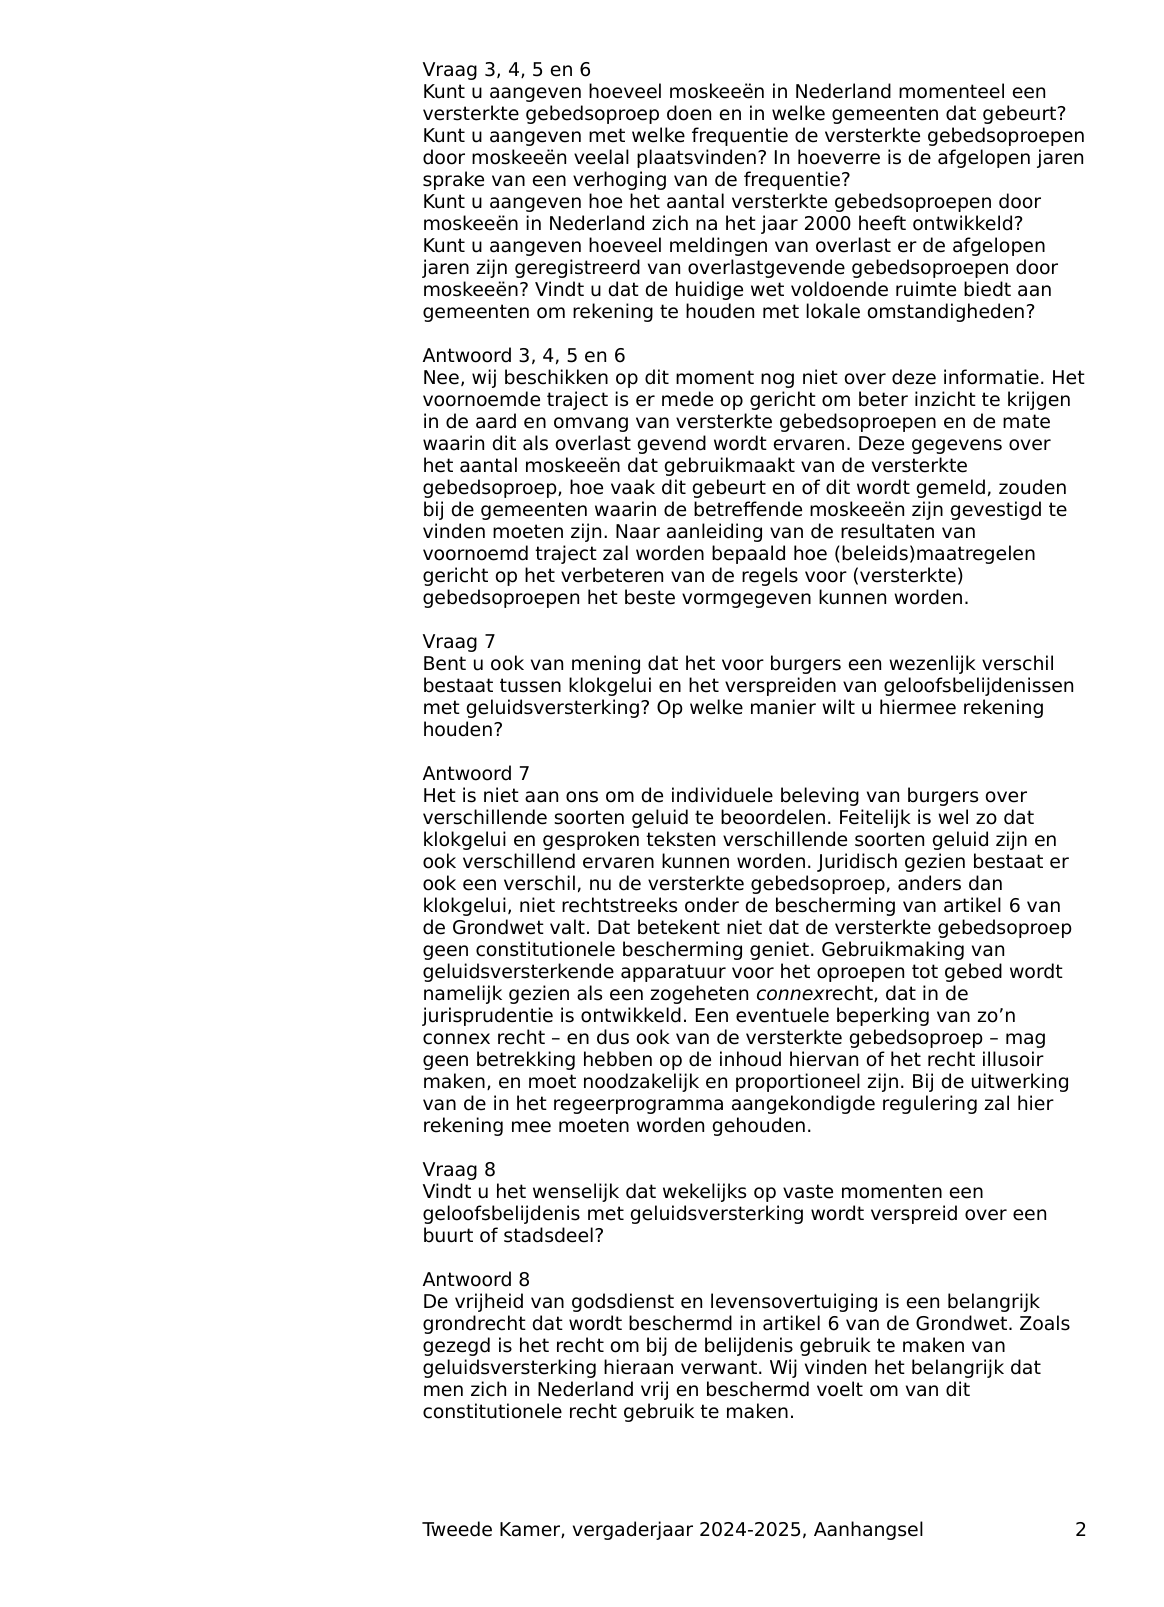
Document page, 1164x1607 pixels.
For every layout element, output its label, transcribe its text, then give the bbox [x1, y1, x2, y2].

text Vindt u het wenselijk dat wekelijks op vaste momenten een geloofsbelijdenis met geluidsversterking wordt verspreid over een buurt of stadsdeel? [422, 1181, 1087, 1247]
text Kunt u aangeven hoeveel meldingen van overlast er de afgelopen jaren zijn geregistreerd van overlastgevende gebedsoproepen door moskeeën? Vindt u dat de huidige wet voldoende ruimte biedt aan gemeenten om rekening te houden met lokale omstandigheden? [422, 235, 1087, 323]
text Antwoord 3, 4, 5 en 6 [422, 345, 1087, 367]
text Vraag 3, 4, 5 en 6 [422, 59, 1087, 81]
text De vrijheid van godsdienst en levensovertuiging is een belangrijk grondrecht dat wordt beschermd in artikel 6 van de Grondwet. Zoals gezegd is het recht om bij de belijdenis gebruik te maken van geluidsversterking hieraan verwant. Wij vinden het belangrijk dat men zich in Nederland vrij en beschermd voelt om van dit constitutionele recht gebruik te maken. [422, 1291, 1087, 1423]
text Kunt u aangeven hoe het aantal versterkte gebedsoproepen door moskeeën in Nederland zich na het jaar 2000 heeft ontwikkeld? [422, 191, 1087, 235]
text Antwoord 7 [422, 763, 1087, 785]
text Nee, wij beschikken op dit moment nog niet over deze informatie. Het voornoemde traject is er mede op gericht om beter inzicht te krijgen in de aard en omvang van versterkte gebedsoproepen en de mate waarin dit als overlast gevend wordt ervaren. Deze gegevens over het aantal moskeeën dat gebruikmaakt van de versterkte gebedsoproep, hoe vaak dit gebeurt en of dit wordt gemeld, zouden bij de gemeenten waarin de betreffende moskeeën zijn gevestigd te vinden moeten zijn. Naar aanleiding van de resultaten van voornoemd traject zal worden bepaald hoe (beleids)maatregelen gericht op het verbeteren van de regels voor (versterkte) gebedsoproepen het beste vormgegeven kunnen worden. [422, 367, 1087, 609]
text Kunt u aangeven hoeveel moskeeën in Nederland momenteel een versterkte gebedsoproep doen en in welke gemeenten dat gebeurt? [422, 81, 1087, 125]
text Vraag 8 [422, 1159, 1087, 1181]
text Kunt u aangeven met welke frequentie de versterkte gebedsoproepen door moskeeën veelal plaatsvinden? In hoeverre is de afgelopen jaren sprake van een verhoging van de frequentie? [422, 125, 1087, 191]
text Vraag 7 [422, 631, 1087, 653]
text Antwoord 8 [422, 1269, 1087, 1291]
text Bent u ook van mening dat het voor burgers een wezenlijk verschil bestaat tussen klokgelui en het verspreiden van geloofsbelijdenissen met geluidsversterking? Op welke manier wilt u hiermee rekening houden? [422, 653, 1087, 741]
text Het is niet aan ons om de individuele beleving van burgers over verschillende soorten geluid te beoordelen. Feitelijk is wel zo dat klokgelui en gesproken teksten verschillende soorten geluid zijn en ook verschillend ervaren kunnen worden. Juridisch gezien bestaat er ook een verschil, nu de versterkte gebedsoproep, anders dan klokgelui, niet rechtstreeks onder de bescherming van artikel 6 van de Grondwet valt. Dat betekent niet dat de versterkte gebedsoproep geen constitutionele bescherming geniet. Gebruikmaking van geluidsversterkende apparatuur voor het oproepen tot gebed wordt namelijk gezien als een zogeheten connexrecht, dat in de jurisprudentie is ontwikkeld. Een eventuele beperking van zo’n connex recht – en dus ook van de versterkte gebedsoproep – mag geen betrekking hebben op de inhoud hiervan of het recht illusoir maken, en moet noodzakelijk en proportioneel zijn. Bij de uitwerking van de in het regeerprogramma aangekondigde regulering zal hier rekening mee moeten worden gehouden. [422, 785, 1087, 1137]
